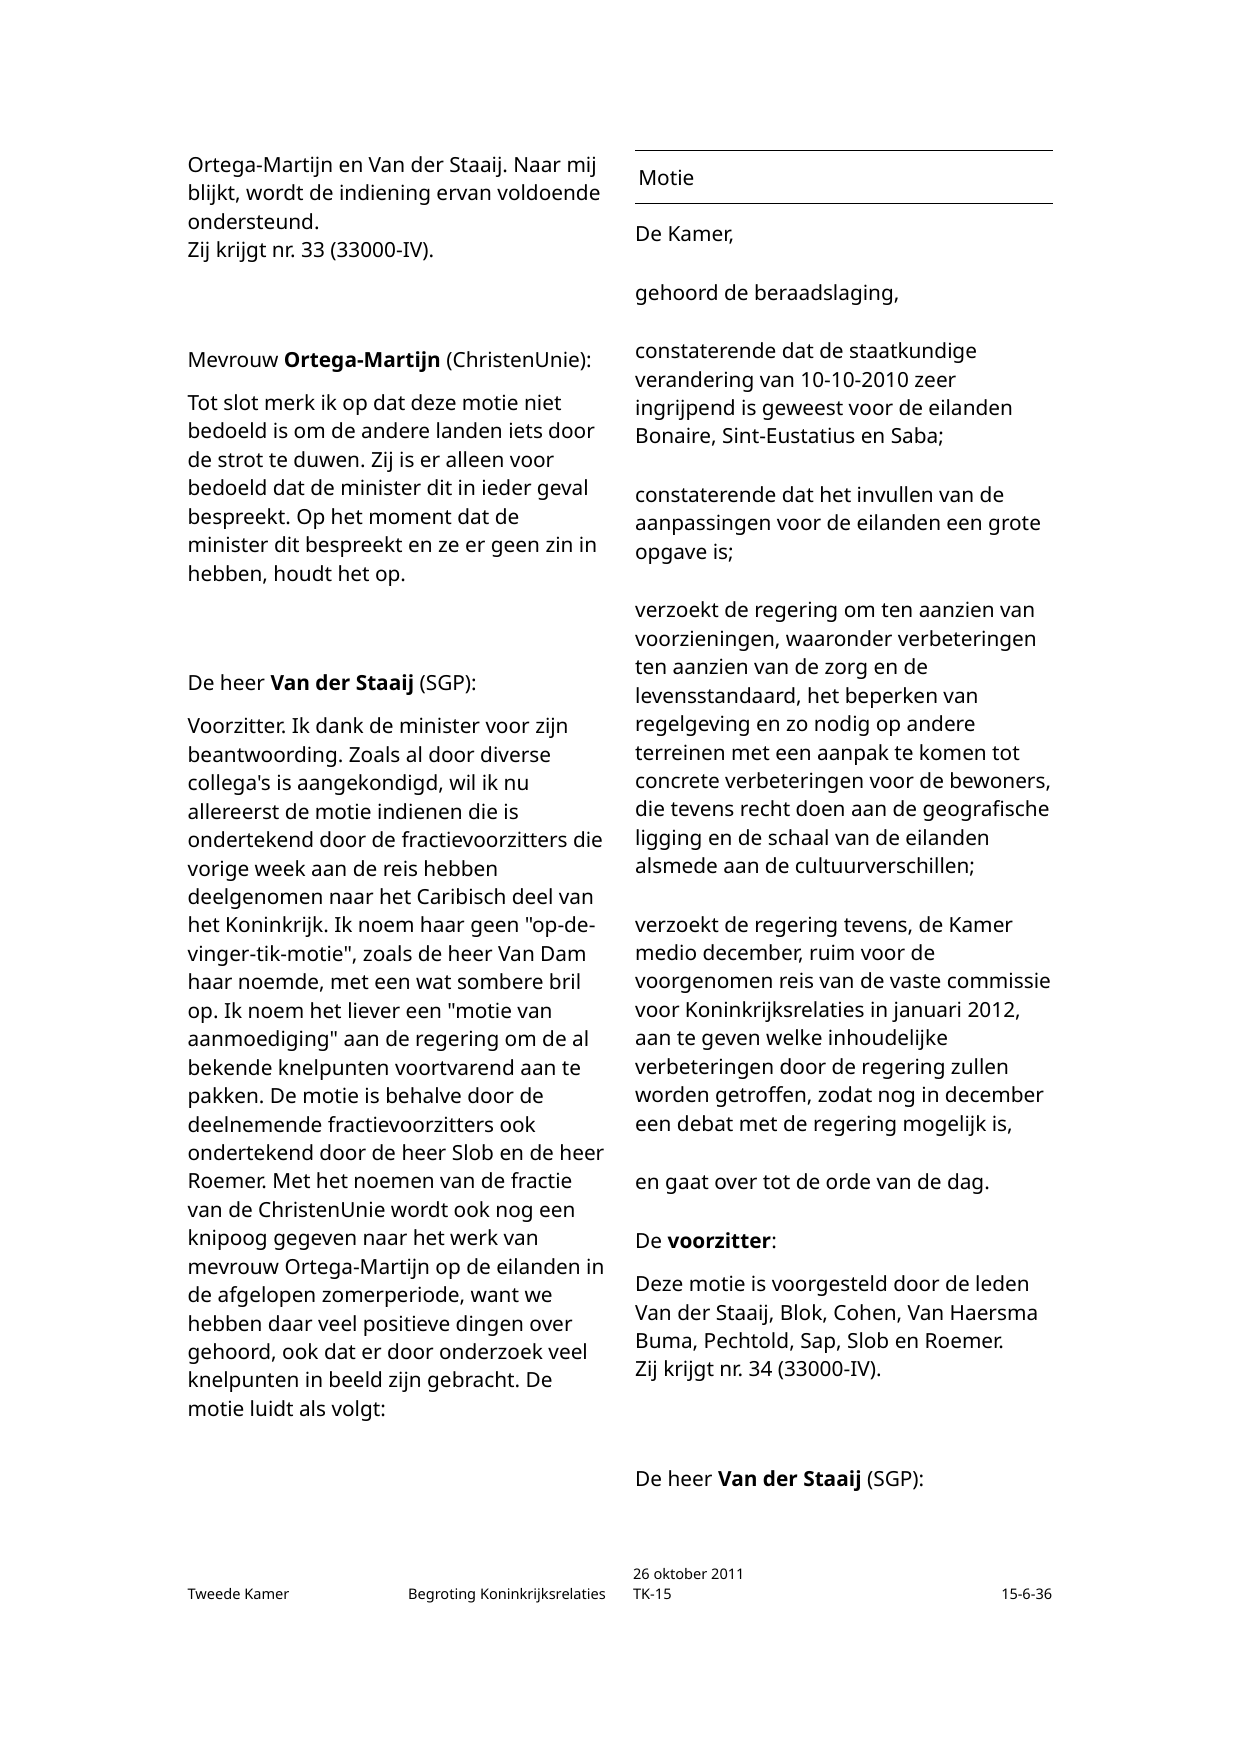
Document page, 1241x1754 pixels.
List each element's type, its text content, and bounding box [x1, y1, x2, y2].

text verzoekt de regering om ten aanzien van voorzieningen, waaronder verbeteringen ten aanzien van de zorg en de levensstandaard, het beperken van regelgeving en zo nodig op andere terreinen met een aanpak te komen tot concrete verbeteringen voor de bewoners, die tevens recht doen aan de geografische ligging en de schaal van de eilanden alsmede aan de cultuurverschillen; [635, 595, 1053, 880]
text en gaat over tot de orde van de dag. [635, 1167, 1053, 1196]
text Mevrouw Ortega-Martijn (ChristenUnie): [187, 345, 605, 373]
subtitle Motie [635, 151, 1053, 203]
text Tot slot merk ik op dat deze motie niet bedoeld is om de andere landen iets door de strot te duwen. Zij is er alleen voor bedoeld dat de minister dit in ieder geval bespreekt. Op het moment dat de minister dit bespreekt en ze er geen zin in hebben, houdt het op. [187, 388, 605, 587]
text  [635, 1413, 1053, 1441]
text gehoord de beraadslaging, [635, 278, 1053, 306]
text De heer Van der Staaij (SGP): [187, 668, 605, 697]
text Zij krijgt nr. 33 (33000-IV). [187, 235, 605, 264]
text Deze motie is voorgesteld door de leden Van der Staaij, Blok, Cohen, Van Haersma Buma, Pechtold, Sap, Slob en Roemer. [635, 1269, 1053, 1354]
text De Kamer, [635, 219, 1053, 248]
text constaterende dat de staatkundige verandering van 10-10-2010 zeer ingrijpend is geweest voor de eilanden Bonaire, Sint-Eustatius en Saba; [635, 336, 1053, 450]
text De voorzitter: [635, 1226, 1053, 1254]
text  [187, 294, 605, 322]
text constaterende dat het invullen van de aanpassingen voor de eilanden een grote opgave is; [635, 480, 1053, 565]
text Voorzitter. Ik dank de minister voor zijn beantwoording. Zoals al door diverse collega's is aangekondigd, wil ik nu allereerst de motie indienen die is ondertekend door de fractievoorzitters die vorige week aan de reis hebben deelgenomen naar het Caribisch deel van het Koninkrijk. Ik noem haar geen "op-de-vinger-tik-motie", zoals de heer Van Dam haar noemde, met een wat sombere bril op. Ik noem het liever een "motie van aanmoediging" aan de regering om de al bekende knelpunten voortvarend aan te pakken. De motie is behalve door de deelnemende fractievoorzitters ook ondertekend door de heer Slob en de heer Roemer. Met het noemen van de fractie van de ChristenUnie wordt ook nog een knipoog gegeven naar het werk van mevrouw Ortega-Martijn op de eilanden in de afgelopen zomerperiode, want we hebben daar veel positieve dingen over gehoord, ook dat er door onderzoek veel knelpunten in beeld zijn gebracht. De motie luidt als volgt: [187, 712, 605, 1422]
text verzoekt de regering tevens, de Kamer medio december, ruim voor de voorgenomen reis van de vaste commissie voor Koninkrijksrelaties in januari 2012, aan te geven welke inhoudelijke verbeteringen door de regering zullen worden getroffen, zodat nog in december een debat met de regering mogelijk is, [635, 910, 1053, 1137]
text Ortega-Martijn en Van der Staaij. Naar mij blijkt, wordt de indiening ervan voldoende ondersteund. [187, 150, 605, 235]
text De heer Van der Staaij (SGP): [635, 1464, 1053, 1492]
text  [187, 617, 605, 646]
text Zij krijgt nr. 34 (33000-IV). [635, 1354, 1053, 1383]
